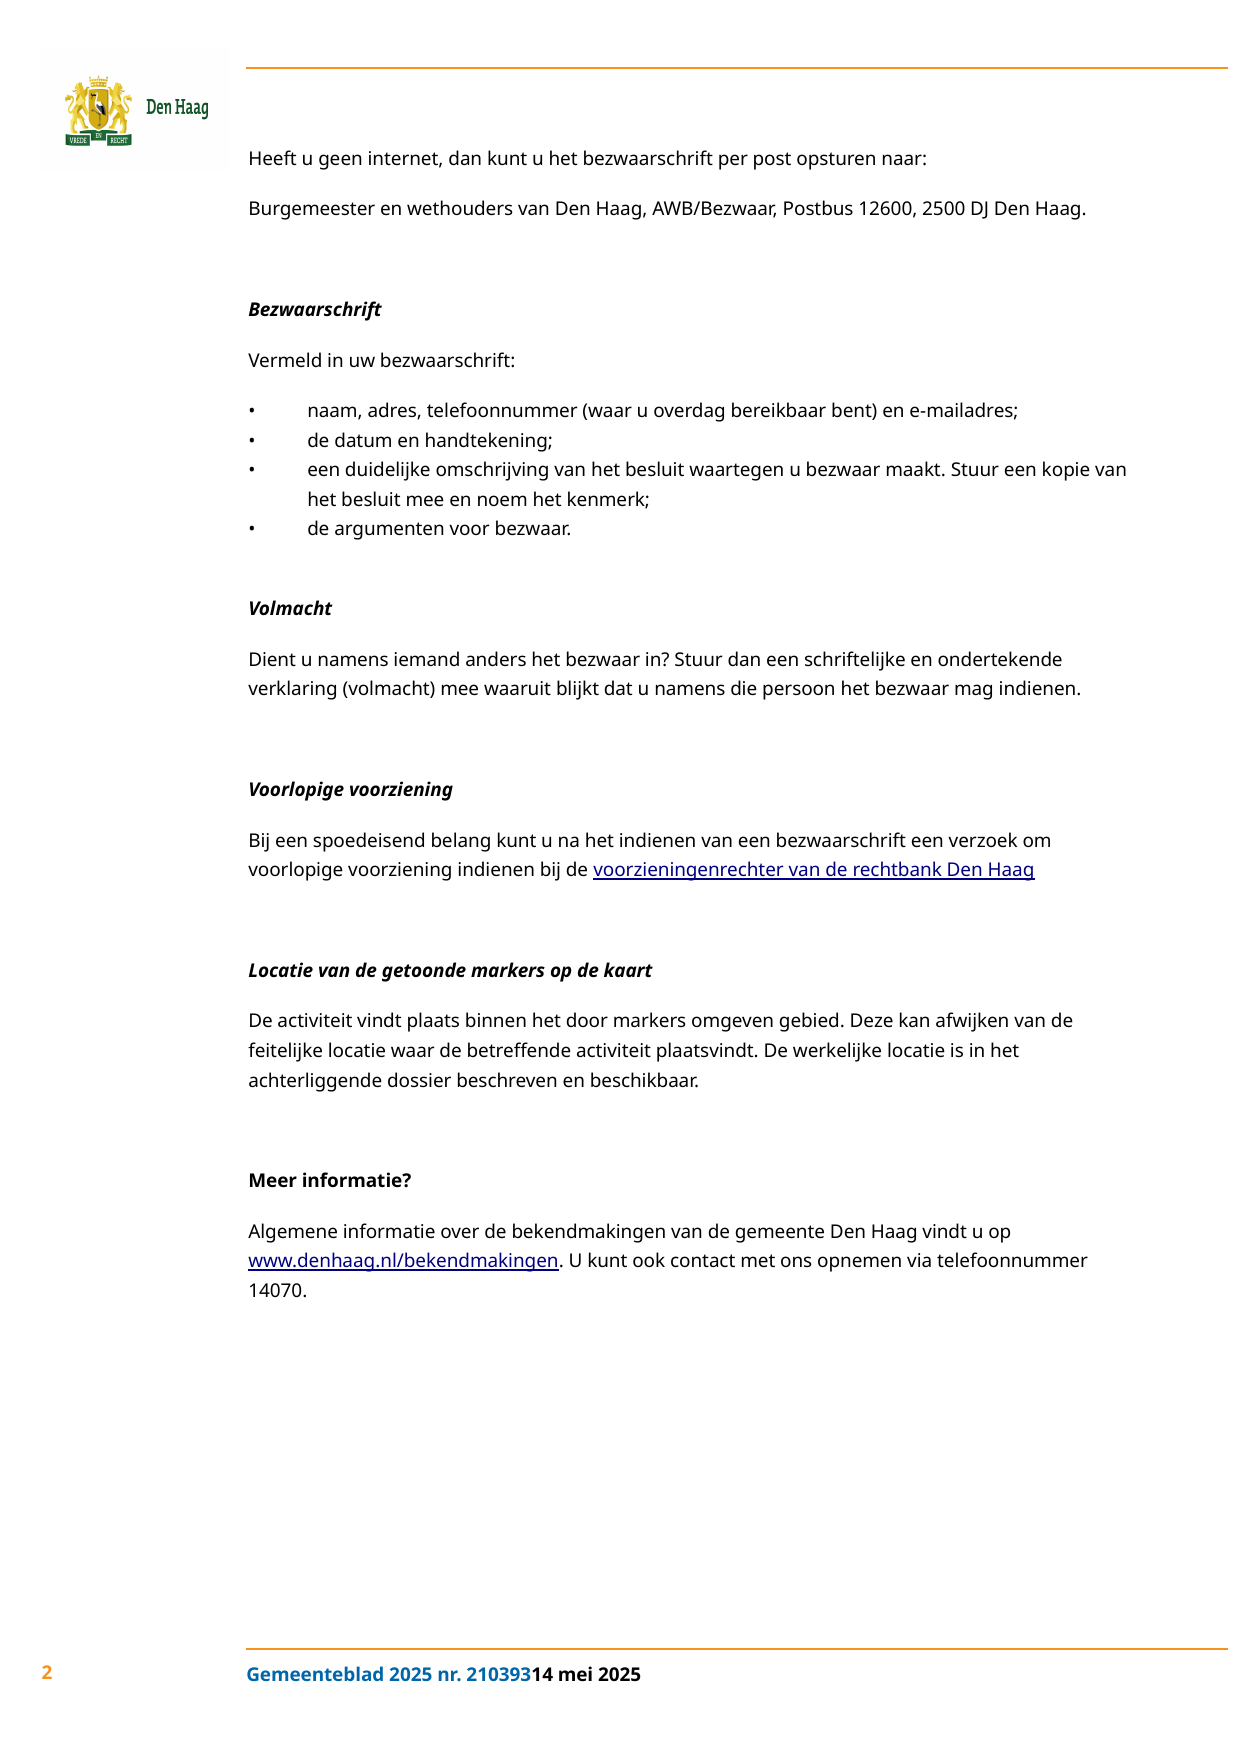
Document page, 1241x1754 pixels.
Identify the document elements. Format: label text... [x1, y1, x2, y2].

text Bij een spoedeisend belang kunt u na het indienen van een bezwaarschrift een verzoek om voorlopige voorziening indienen bij de voorzieningenrechter van de rechtbank Den Haag [248, 827, 1152, 882]
text Bezwaarschrift [248, 296, 1152, 322]
text Dient u namens iemand anders het bezwaar in? Stuur dan een schriftelijke en ondertekende verklaring (volmacht) mee waaruit blijkt dat u namens die persoon het bezwaar mag indienen. [248, 646, 1152, 701]
text Vermeld in uw bezwaarschrift: [248, 347, 1152, 373]
text Volmacht [248, 596, 1152, 621]
list naam, adres, telefoonnummer (waar u overdag bereikbaar bent) en e-mailadres; [248, 397, 1152, 423]
text Heeft u geen internet, dan kunt u het bezwaarschrift per post opsturen naar: [248, 145, 1152, 171]
text Algemene informatie over de bekendmakingen van de gemeente Den Haag vindt u op www.denhaag.nl/bekendmakingen. U kunt ook contact met ons opnemen via telefoonnummer 14070. [248, 1218, 1152, 1303]
list de argumenten voor bezwaar. [248, 516, 1152, 541]
text De activiteit vindt plaats binnen het door markers omgeven gebied. Deze kan afwijken van de feitelijke locatie waar de betreffende activiteit plaatsvindt. De werkelijke locatie is in het achterliggende dossier beschreven en beschikbaar. [248, 1008, 1152, 1093]
text Burgemeester en wethouders van Den Haag, AWB/Bezwaar, Postbus 12600, 2500 DJ Den Haag. [248, 196, 1152, 221]
list een duidelijke omschrijving van het besluit waartegen u bezwaar maakt. Stuur een kopie van het besluit mee en noem het kenmerk; [248, 456, 1152, 512]
text Meer informatie? [248, 1168, 1152, 1193]
picture [41, 47, 231, 172]
list de datum en handtekening; [248, 427, 1152, 453]
text Voorlopige voorziening [248, 776, 1152, 802]
text Locatie van de getoonde markers op de kaart [248, 957, 1152, 983]
